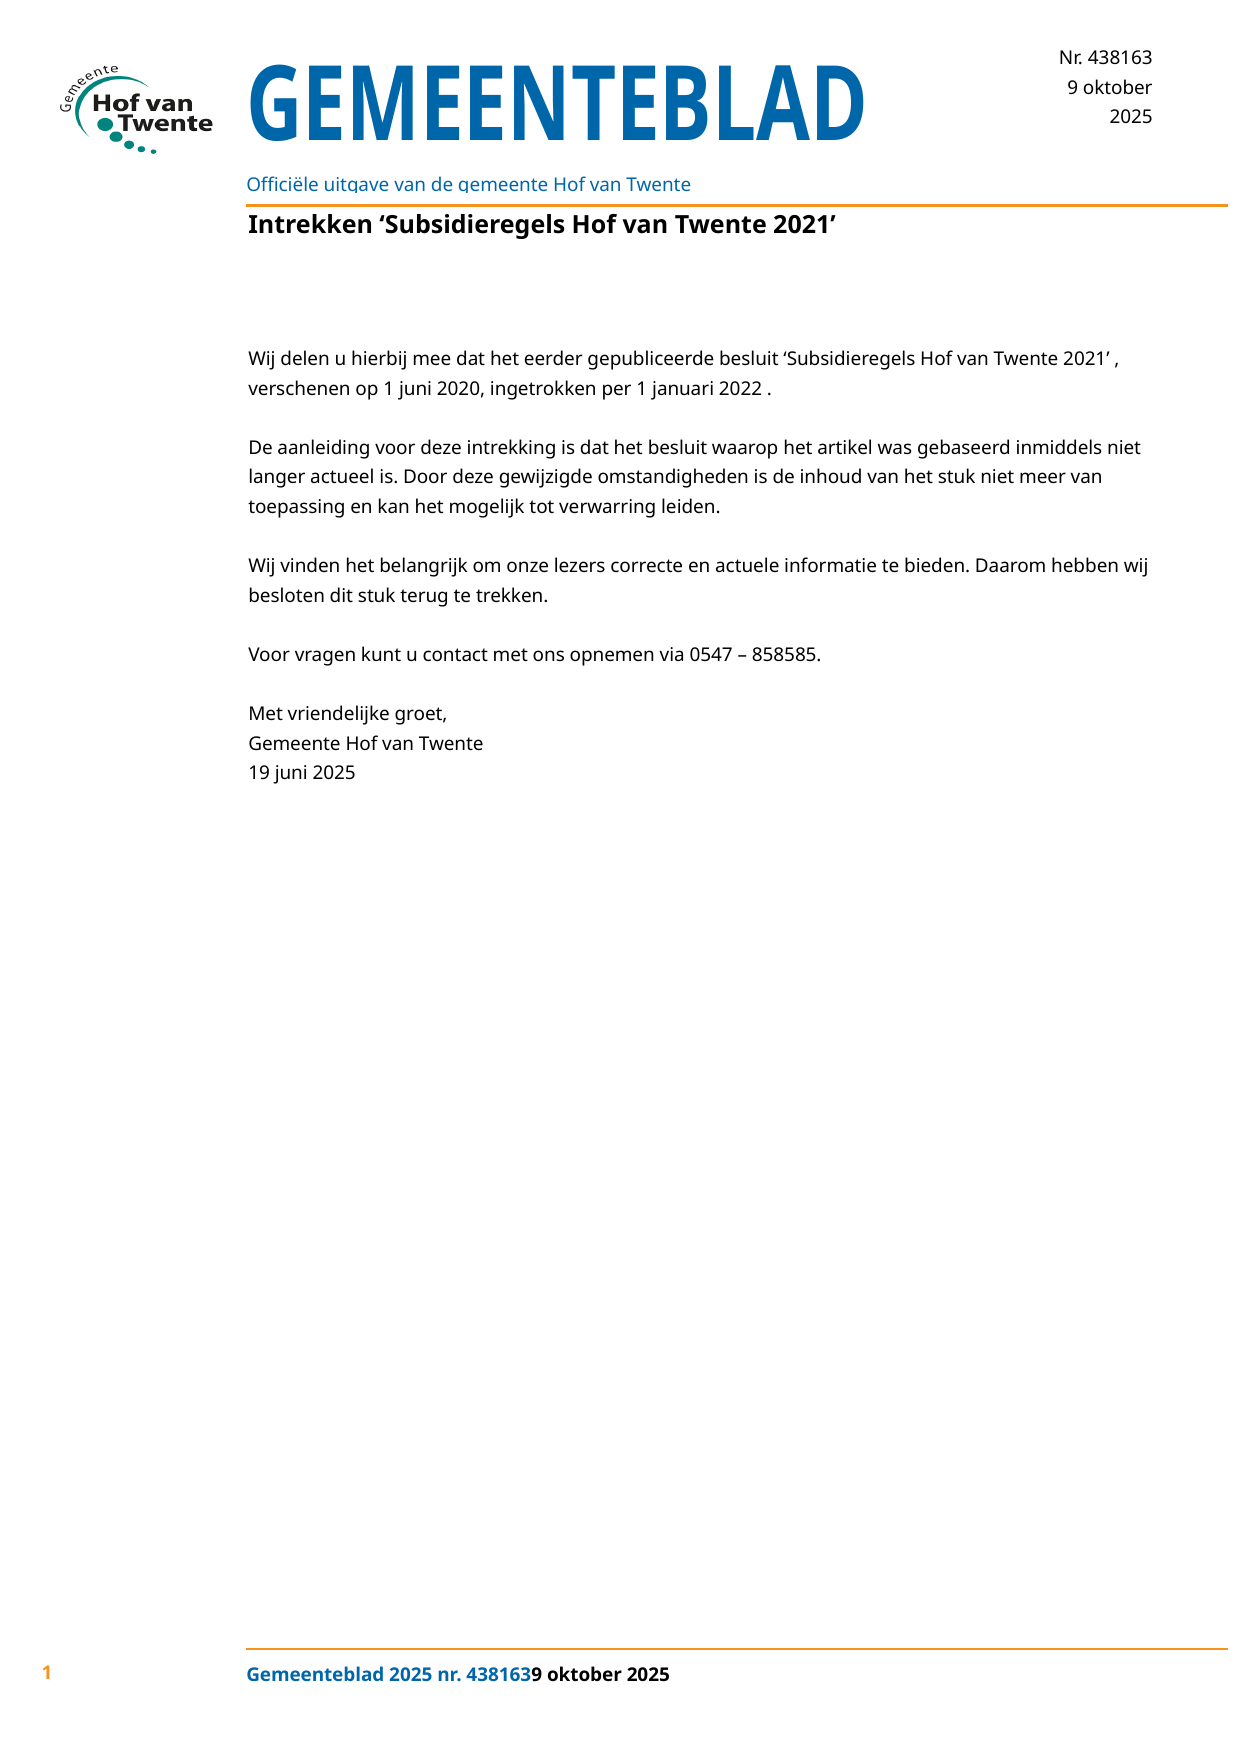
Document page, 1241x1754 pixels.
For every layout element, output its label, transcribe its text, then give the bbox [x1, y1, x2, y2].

text Wij delen u hierbij mee dat het eerder gepubliceerde besluit ‘Subsidieregels Hof van Twente 2021’ , verschenen op 1 juni 2020, ingetrokken per 1 januari 2022 . [248, 345, 1152, 401]
text Wij vinden het belangrijk om onze lezers correcte en actuele informatie te bieden. Daarom hebben wij besloten dit stuk terug te trekken. [248, 552, 1152, 608]
text Met vriendelijke groet, [248, 700, 1152, 726]
text Gemeente Hof van Twente [248, 730, 1152, 756]
picture [41, 47, 231, 172]
text 19 juni 2025 [248, 759, 1152, 785]
text De aanleiding voor deze intrekking is dat het besluit waarop het artikel was gebaseerd inmiddels niet langer actueel is. Door deze gewijzigde omstandigheden is de inhoud van het stuk niet meer van toepassing en kan het mogelijk tot verwarring leiden. [248, 434, 1152, 519]
text Voor vragen kunt u contact met ons opnemen via 0547 – 858585. [248, 641, 1152, 667]
text Intrekken ‘Subsidieregels Hof van Twente 2021’ [248, 207, 1152, 241]
